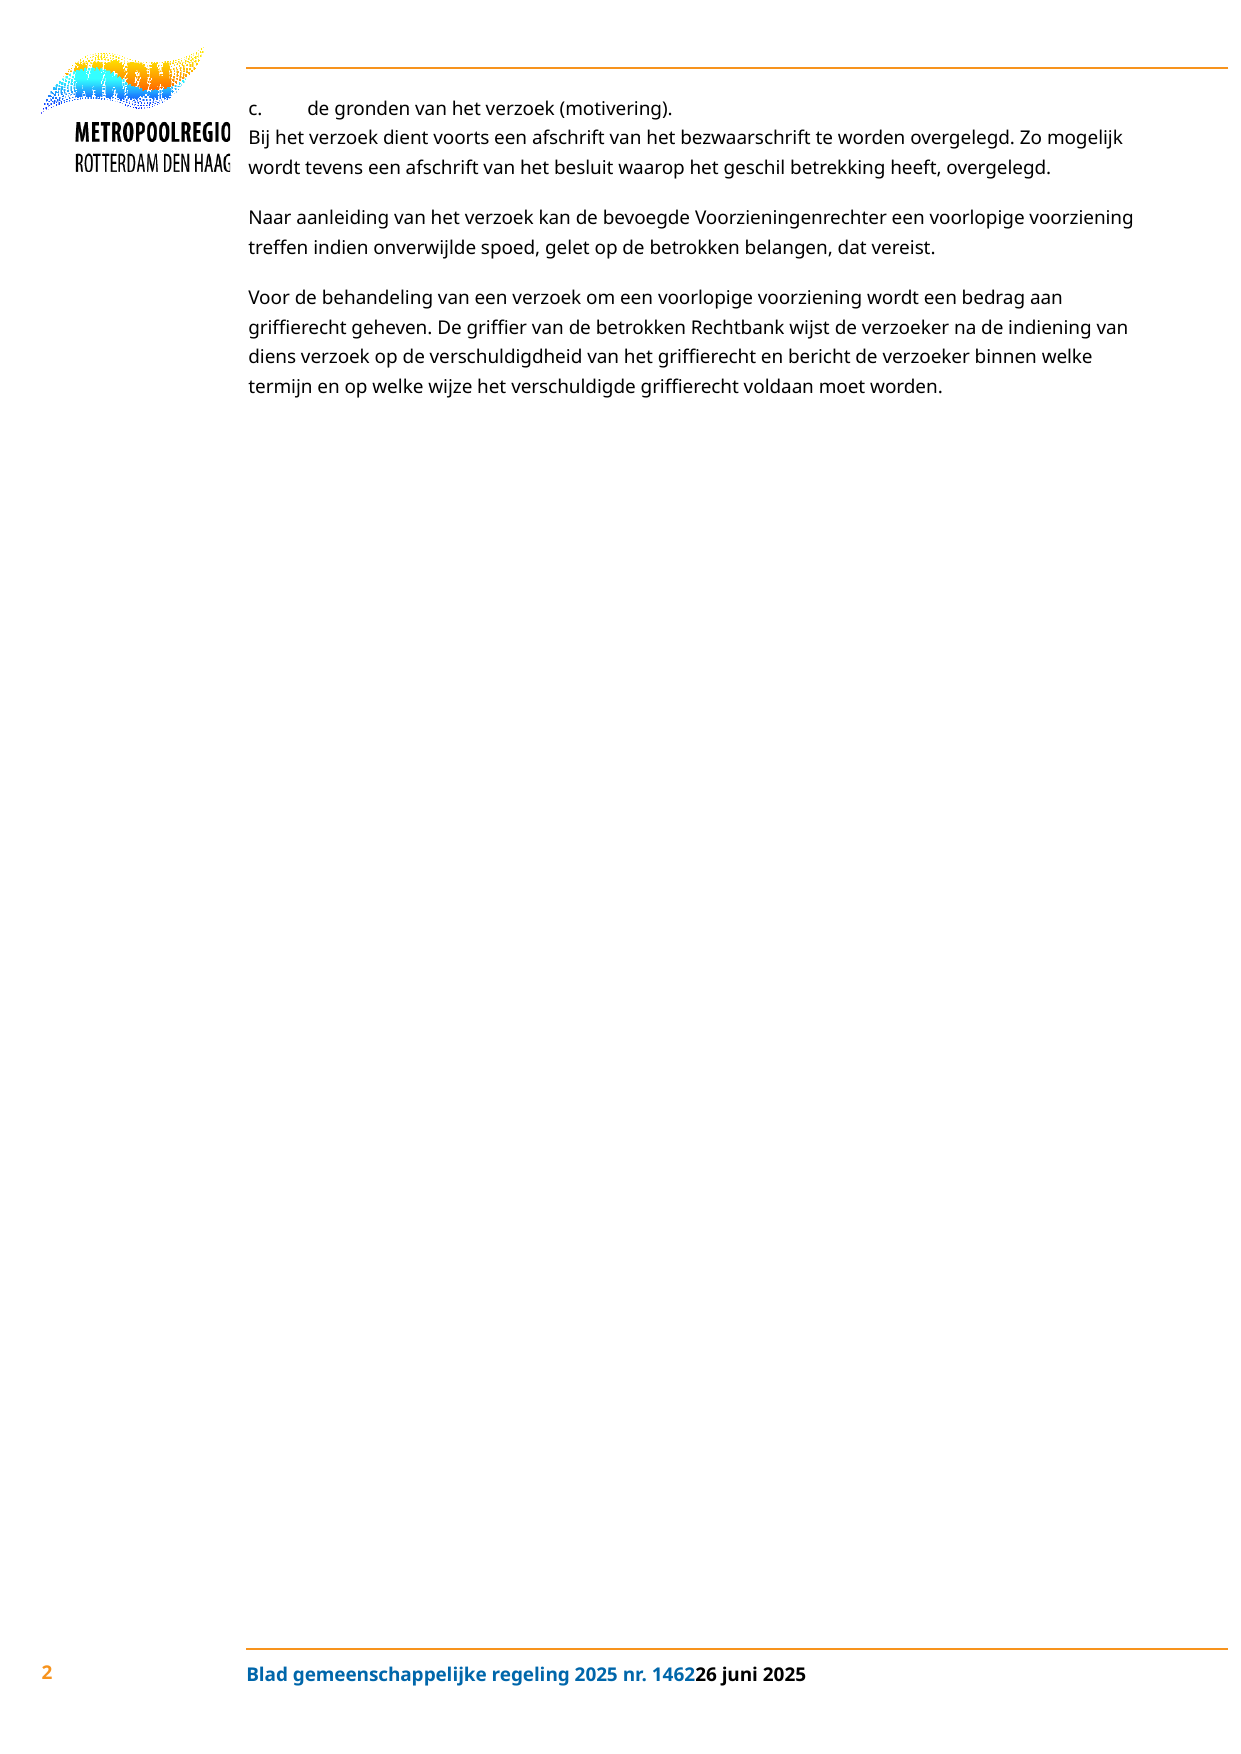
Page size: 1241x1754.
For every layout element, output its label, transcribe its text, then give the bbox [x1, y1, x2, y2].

text Bij het verzoek dient voorts een afschrift van het bezwaarschrift te worden overgelegd. Zo mogelijk wordt tevens een afschrift van het besluit waarop het geschil betrekking heeft, overgelegd. [248, 124, 1152, 180]
text Naar aanleiding van het verzoek kan de bevoegde Voorzieningenrechter een voorlopige voorziening treffen indien onverwijlde spoed, gelet op de betrokken belangen, dat vereist. [248, 204, 1152, 260]
list de gronden van het verzoek (motivering). [248, 95, 1152, 121]
text Voor de behandeling van een verzoek om een voorlopige voorziening wordt een bedrag aan griffierecht geheven. De griffier van de betrokken Rechtbank wijst de verzoeker na de indiening van diens verzoek op de verschuldigdheid van het griffierecht en bericht de verzoeker binnen welke termijn en op welke wijze het verschuldigde griffierecht voldaan moet worden. [248, 284, 1152, 399]
picture [41, 47, 231, 172]
